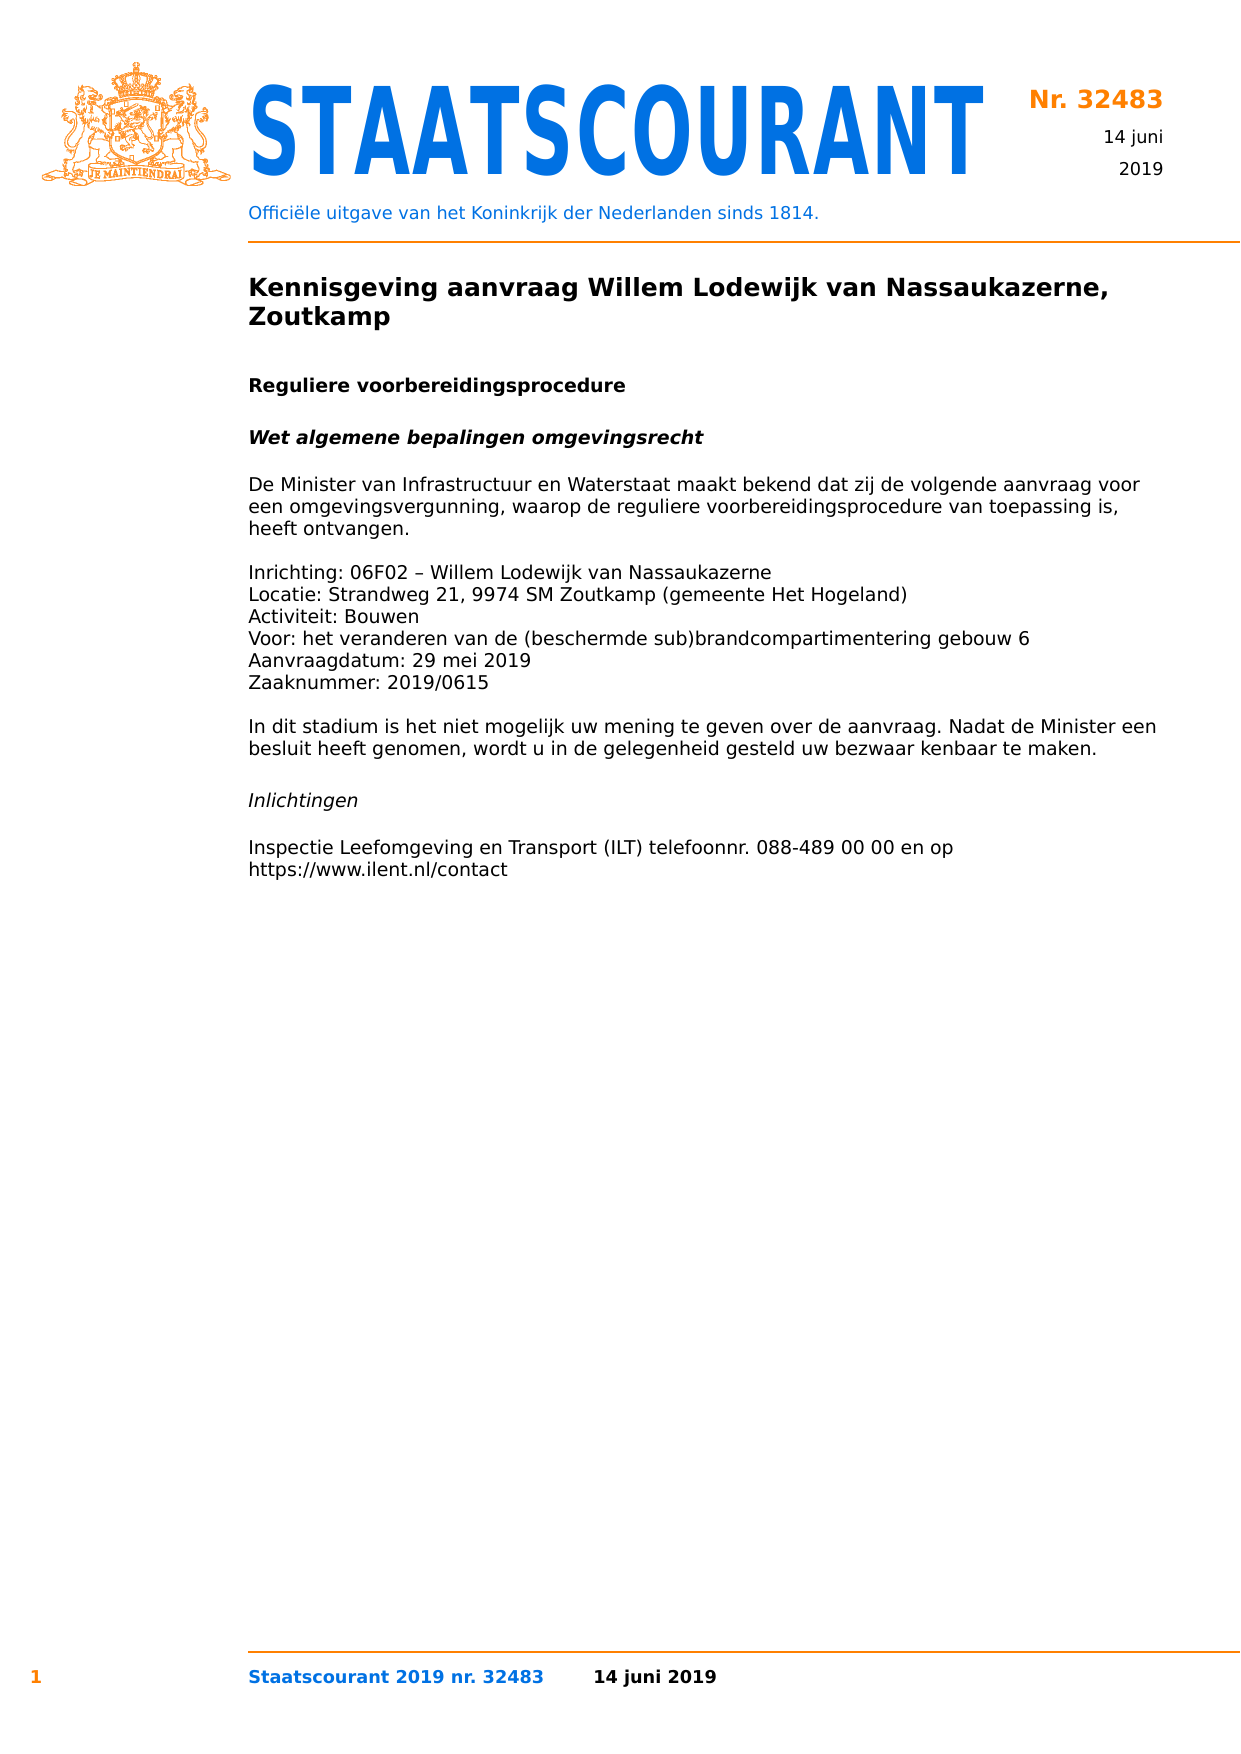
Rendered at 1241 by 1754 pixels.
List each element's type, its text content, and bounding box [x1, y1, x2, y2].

table_cell 2019 [998, 153, 1240, 203]
table_header STAATSCOURANT [248, 62, 998, 203]
text Activiteit: Bouwen [248, 606, 1163, 628]
text De Minister van Infrastructuur en Waterstaat maakt bekend dat zij de volgende aanvraag voor een omgevingsvergunning, waarop de reguliere voorbereidingsprocedure van toepassing is, heeft ontvangen. [248, 474, 1163, 540]
table_header Nr. 32483 [998, 62, 1240, 121]
text Inrichting: 06F02 – Willem Lodewijk van Nassaukazerne [248, 562, 1163, 584]
picture [41, 62, 231, 186]
table_cell 14 juni [998, 121, 1240, 153]
subtitle Inlichtingen [248, 789, 1163, 812]
text Zaaknummer: 2019/0615 [248, 672, 1163, 694]
subtitle Wet algemene bepalingen omgevingsrecht [248, 427, 1163, 449]
table_header [25, 62, 248, 241]
table_cell Officiële uitgave van het Koninkrijk der Nederlanden sinds 1814. [248, 203, 1240, 241]
text Inspectie Leefomgeving en Transport (ILT) telefoonnr. 088-489 00 00 en op https://www.ilent.nl/contact [248, 837, 1163, 881]
text In dit stadium is het niet mogelijk uw mening te geven over de aanvraag. Nadat de Minister een besluit heeft genomen, wordt u in de gelegenheid gesteld uw bezwaar kenbaar te maken. [248, 716, 1163, 759]
text Aanvraagdatum: 29 mei 2019 [248, 650, 1163, 672]
subtitle Kennisgeving aanvraag Willem Lodewijk van Nassaukazerne, Zoutkamp [248, 273, 1163, 331]
subtitle Reguliere voorbereidingsprocedure [248, 375, 1163, 397]
text Locatie: Strandweg 21, 9974 SM Zoutkamp (gemeente Het Hogeland) [248, 584, 1163, 606]
text Voor: het veranderen van de (beschermde sub)brandcompartimentering gebouw 6 [248, 628, 1163, 650]
